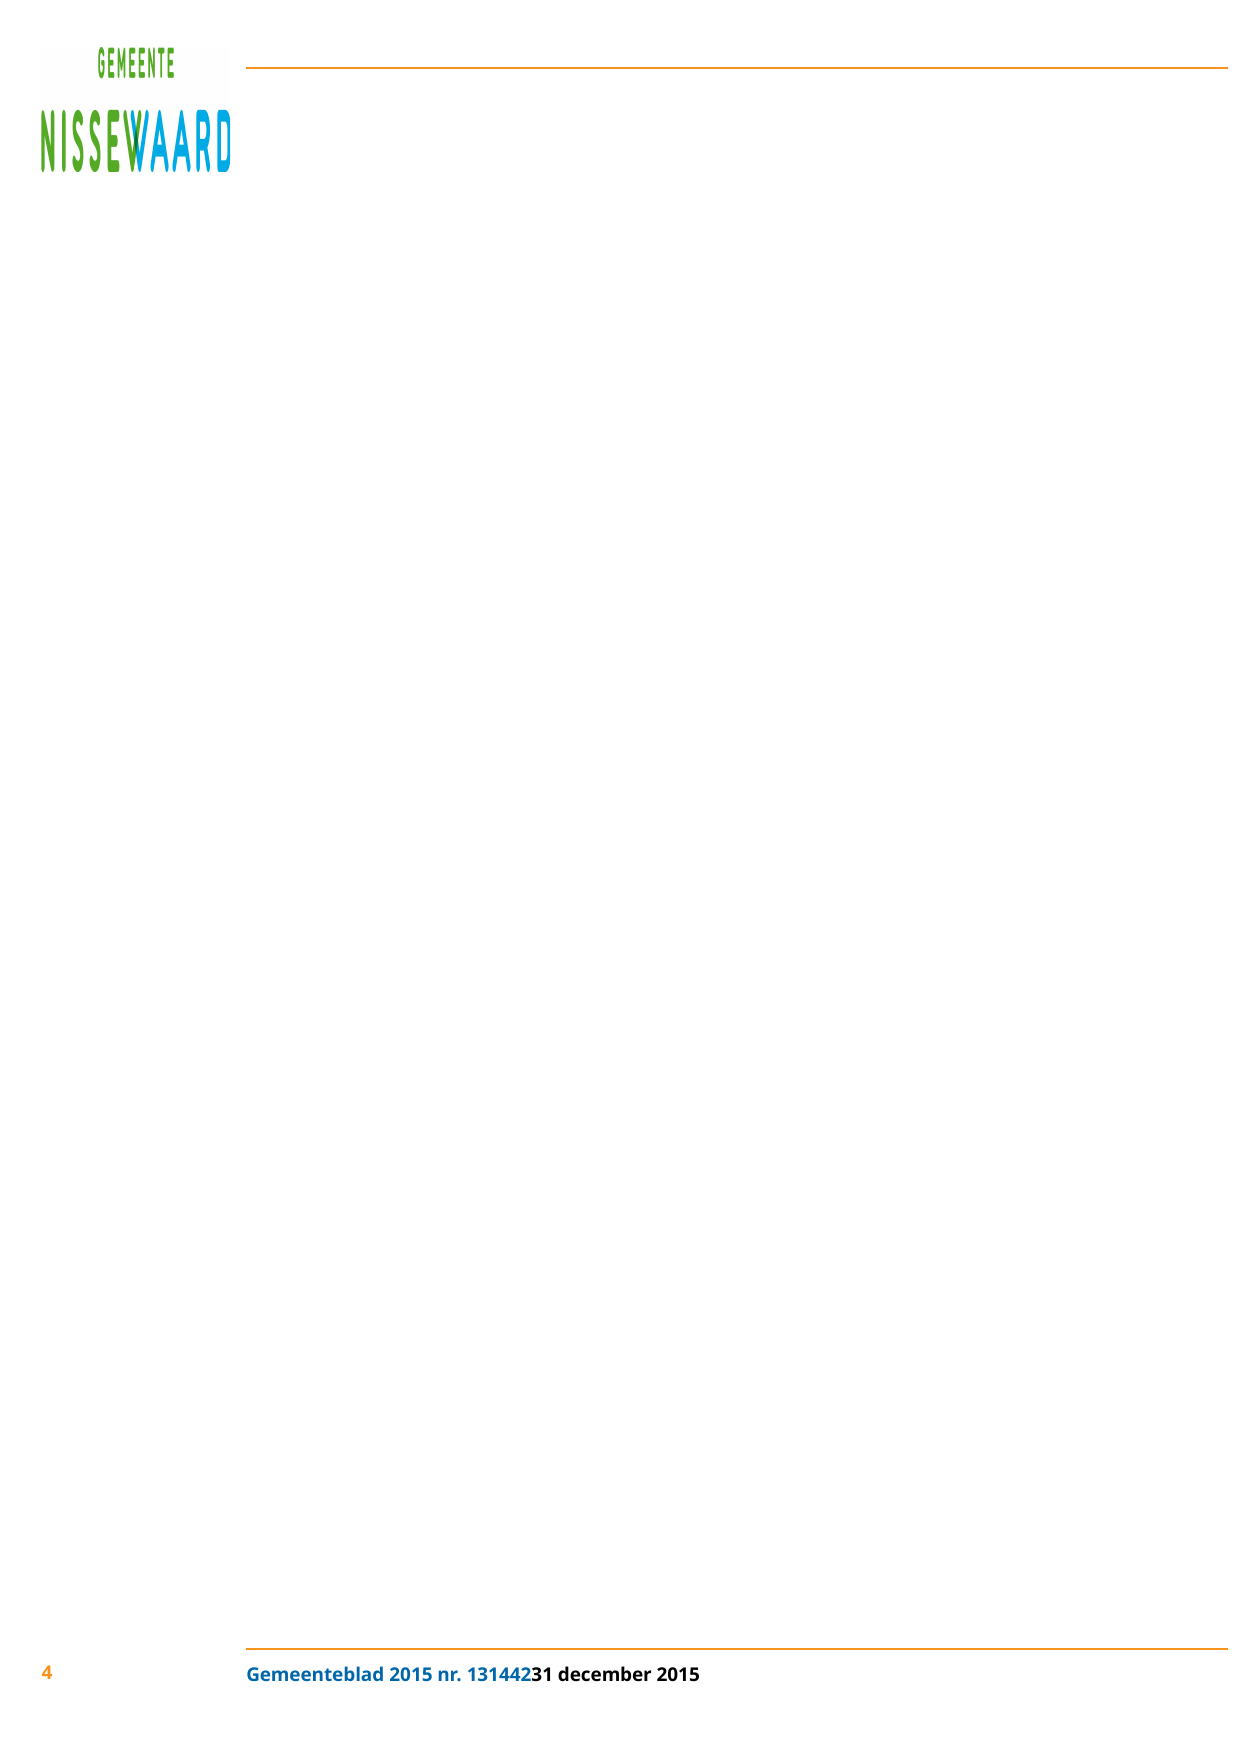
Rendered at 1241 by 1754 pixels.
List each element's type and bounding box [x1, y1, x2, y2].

picture [201, 122, 206, 138]
picture [176, 157, 187, 172]
picture [41, 47, 231, 172]
picture [154, 157, 165, 172]
picture [222, 122, 227, 160]
picture [200, 151, 206, 172]
